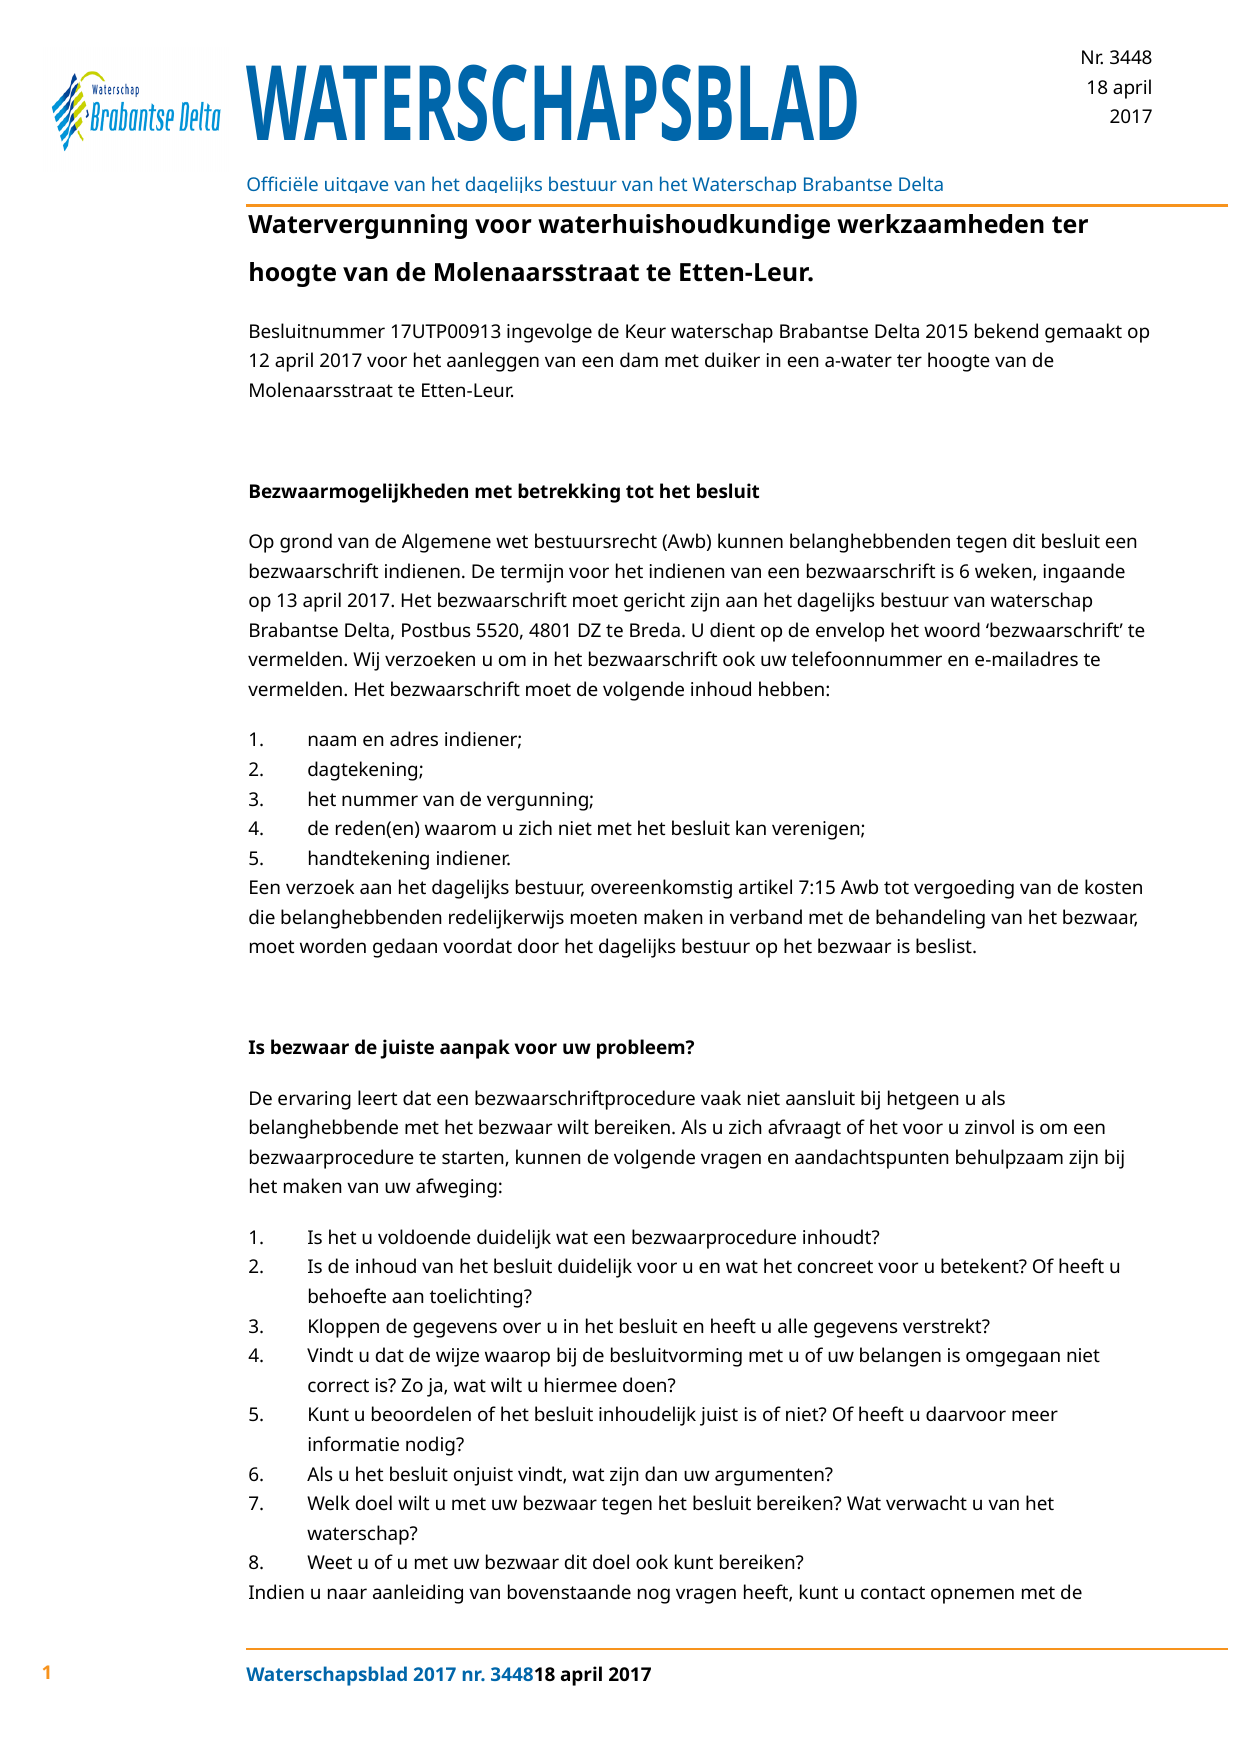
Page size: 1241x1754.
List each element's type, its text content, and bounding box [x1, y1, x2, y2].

list handtekening indiener. [248, 845, 1152, 871]
list het nummer van de vergunning; [248, 786, 1152, 812]
list Welk doel wilt u met uw bezwaar tegen het besluit bereiken? Wat verwacht u van het waterschap? [248, 1490, 1152, 1546]
list Vindt u dat de wijze waarop bij de besluitvorming met u of uw belangen is omgegaan niet correct is? Zo ja, wat wilt u hiermee doen? [248, 1342, 1152, 1398]
list Kunt u beoordelen of het besluit inhoudelijk juist is of niet? Of heeft u daarvoor meer informatie nodig? [248, 1402, 1152, 1457]
text Bezwaarmogelijkheden met betrekking tot het besluit [248, 478, 1152, 504]
text Besluitnummer 17UTP00913 ingevolge de Keur waterschap Brabantse Delta 2015 bekend gemaakt op 12 april 2017 voor het aanleggen van een dam met duiker in een a-water ter hoogte van de Molenaarsstraat te Etten-Leur. [248, 318, 1152, 403]
picture [41, 47, 231, 172]
text Een verzoek aan het dagelijks bestuur, overeenkomstig artikel 7:15 Awb tot vergoeding van de kosten die belanghebbenden redelijkerwijs moeten maken in verband met de behandeling van het bezwaar, moet worden gedaan voordat door het dagelijks bestuur op het bezwaar is beslist. [248, 874, 1152, 959]
list dagtekening; [248, 756, 1152, 782]
text Op grond van de Algemene wet bestuursrecht (Awb) kunnen belanghebbenden tegen dit besluit een bezwaarschrift indienen. De termijn voor het indienen van een bezwaarschrift is 6 weken, ingaande op 13 april 2017. Het bezwaarschrift moet gericht zijn aan het dagelijks bestuur van waterschap Brabantse Delta, Postbus 5520, 4801 DZ te Breda. U dient op de envelop het woord ‘bezwaarschrift’ te vermelden. Wij verzoeken u om in het bezwaarschrift ook uw telefoonnummer en e‑mailadres te vermelden. Het bezwaarschrift moet de volgende inhoud hebben: [248, 528, 1152, 702]
text Is bezwaar de juiste aanpak voor uw probleem? [248, 1034, 1152, 1060]
list Weet u of u met uw bezwaar dit doel ook kunt bereiken? [248, 1549, 1152, 1575]
list Kloppen de gegevens over u in het besluit en heeft u alle gegevens verstrekt? [248, 1313, 1152, 1339]
list Is de inhoud van het besluit duidelijk voor u en wat het concreet voor u betekent? Of heeft u behoefte aan toelichting? [248, 1254, 1152, 1309]
list de reden(en) waarom u zich niet met het besluit kan verenigen; [248, 815, 1152, 841]
list Als u het besluit onjuist vindt, wat zijn dan uw argumenten? [248, 1461, 1152, 1487]
list naam en adres indiener; [248, 727, 1152, 752]
text Indien u naar aanleiding van bovenstaande nog vragen heeft, kunt u contact opnemen met de [248, 1579, 1152, 1605]
text De ervaring leert dat een bezwaarschriftprocedure vaak niet aansluit bij hetgeen u als belanghebbende met het bezwaar wilt bereiken. Als u zich afvraagt of het voor u zinvol is om een bezwaarprocedure te starten, kunnen de volgende vragen en aandachtspunten behulpzaam zijn bij het maken van uw afweging: [248, 1085, 1152, 1199]
text Watervergunning voor waterhuishoudkundige werkzaamheden ter hoogte van de Molenaarsstraat te Etten-Leur. [248, 207, 1152, 288]
list Is het u voldoende duidelijk wat een bezwaarprocedure inhoudt? [248, 1224, 1152, 1250]
